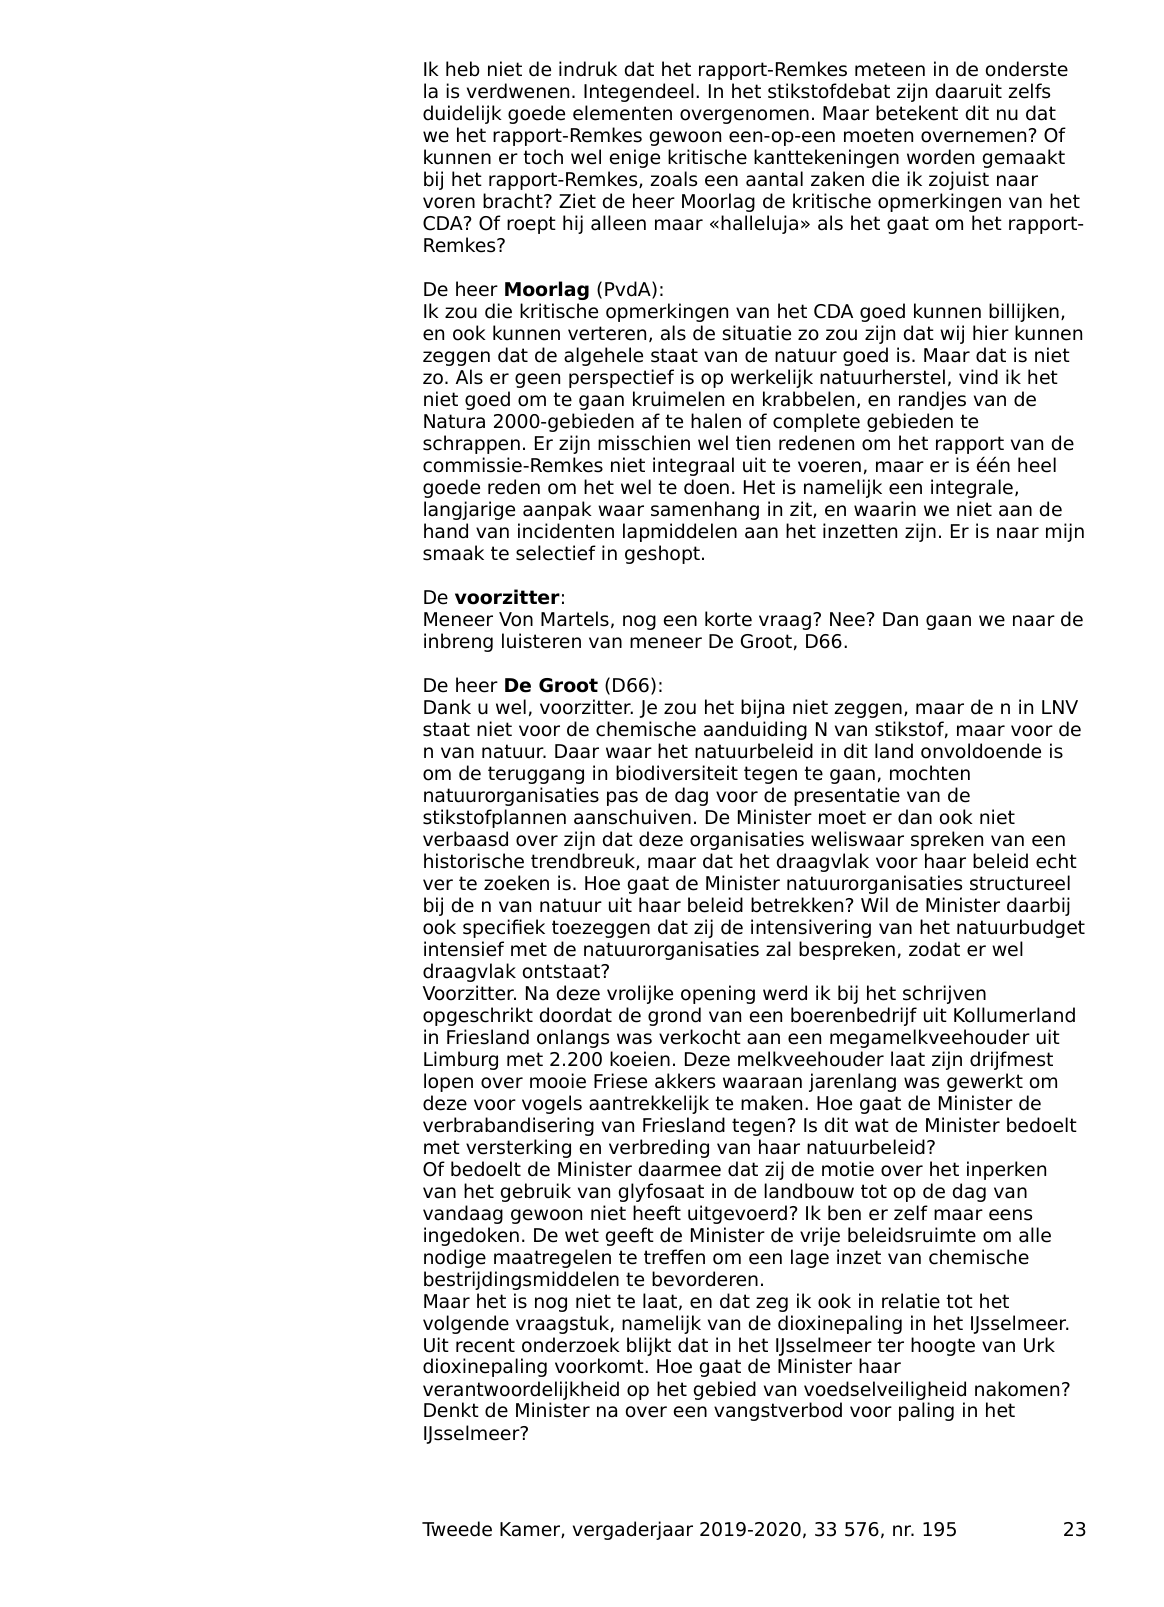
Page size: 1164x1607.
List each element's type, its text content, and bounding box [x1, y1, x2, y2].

text De heer De Groot (D66): [422, 675, 1087, 697]
text De heer Moorlag (PvdA): [422, 279, 1087, 301]
text Of bedoelt de Minister daarmee dat zij de motie over het inperken van het gebruik van glyfosaat in de landbouw tot op de dag van vandaag gewoon niet heeft uitgevoerd? Ik ben er zelf maar eens ingedoken. De wet geeft de Minister de vrije beleidsruimte om alle nodige maatregelen te treffen om een lage inzet van chemische bestrijdingsmiddelen te bevorderen. [422, 1159, 1087, 1291]
text Meneer Von Martels, nog een korte vraag? Nee? Dan gaan we naar de inbreng luisteren van meneer De Groot, D66. [422, 609, 1087, 653]
text Ik zou die kritische opmerkingen van het CDA goed kunnen billijken, en ook kunnen verteren, als de situatie zo zou zijn dat wij hier kunnen zeggen dat de algehele staat van de natuur goed is. Maar dat is niet zo. Als er geen perspectief is op werkelijk natuurherstel, vind ik het niet goed om te gaan kruimelen en krabbelen, en randjes van de Natura 2000-gebieden af te halen of complete gebieden te schrappen. Er zijn misschien wel tien redenen om het rapport van de commissie-Remkes niet integraal uit te voeren, maar er is één heel goede reden om het wel te doen. Het is namelijk een integrale, langjarige aanpak waar samenhang in zit, en waarin we niet aan de hand van incidenten lapmiddelen aan het inzetten zijn. Er is naar mijn smaak te selectief in geshopt. [422, 301, 1087, 565]
text De voorzitter: [422, 587, 1087, 609]
text Dank u wel, voorzitter. Je zou het bijna niet zeggen, maar de n in LNV staat niet voor de chemische aanduiding N van stikstof, maar voor de n van natuur. Daar waar het natuurbeleid in dit land onvoldoende is om de teruggang in biodiversiteit tegen te gaan, mochten natuurorganisaties pas de dag voor de presentatie van de stikstofplannen aanschuiven. De Minister moet er dan ook niet verbaasd over zijn dat deze organisaties weliswaar spreken van een historische trendbreuk, maar dat het draagvlak voor haar beleid echt ver te zoeken is. Hoe gaat de Minister natuurorganisaties structureel bij de n van natuur uit haar beleid betrekken? Wil de Minister daarbij ook specifiek toezeggen dat zij de intensivering van het natuurbudget intensief met de natuurorganisaties zal bespreken, zodat er wel draagvlak ontstaat? [422, 697, 1087, 983]
text Maar het is nog niet te laat, en dat zeg ik ook in relatie tot het volgende vraagstuk, namelijk van de dioxinepaling in het IJsselmeer. Uit recent onderzoek blijkt dat in het IJsselmeer ter hoogte van Urk dioxinepaling voorkomt. Hoe gaat de Minister haar verantwoordelijkheid op het gebied van voedselveiligheid nakomen? Denkt de Minister na over een vangstverbod voor paling in het IJsselmeer? [422, 1291, 1087, 1444]
text Voorzitter. Na deze vrolijke opening werd ik bij het schrijven opgeschrikt doordat de grond van een boerenbedrijf uit Kollumerland in Friesland onlangs was verkocht aan een megamelkveehouder uit Limburg met 2.200 koeien. Deze melkveehouder laat zijn drijfmest lopen over mooie Friese akkers waaraan jarenlang was gewerkt om deze voor vogels aantrekkelijk te maken. Hoe gaat de Minister de verbrabandisering van Friesland tegen? Is dit wat de Minister bedoelt met versterking en verbreding van haar natuurbeleid? [422, 983, 1087, 1159]
text Ik heb niet de indruk dat het rapport-Remkes meteen in de onderste la is verdwenen. Integendeel. In het stikstofdebat zijn daaruit zelfs duidelijk goede elementen overgenomen. Maar betekent dit nu dat we het rapport-Remkes gewoon een-op-een moeten overnemen? Of kunnen er toch wel enige kritische kanttekeningen worden gemaakt bij het rapport-Remkes, zoals een aantal zaken die ik zojuist naar voren bracht? Ziet de heer Moorlag de kritische opmerkingen van het CDA? Of roept hij alleen maar «halleluja» als het gaat om het rapport-Remkes? [422, 59, 1087, 257]
